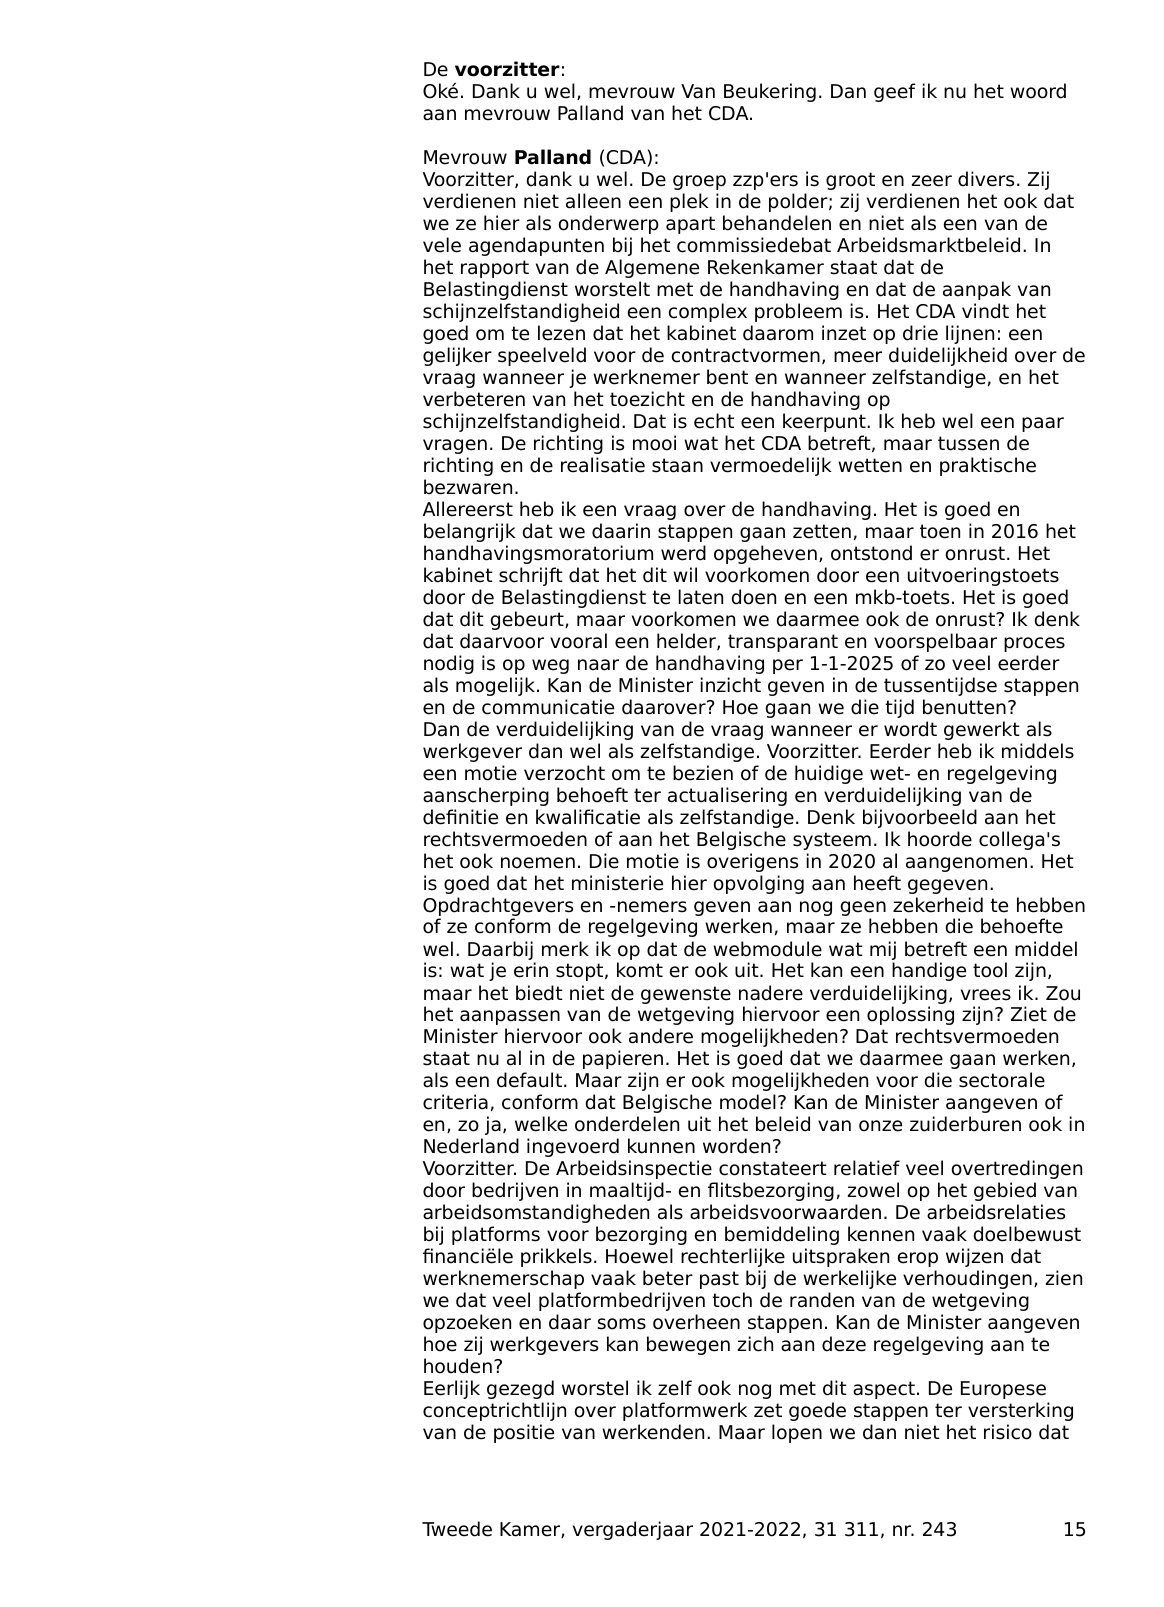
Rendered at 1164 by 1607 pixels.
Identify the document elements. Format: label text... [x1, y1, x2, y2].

text Eerlijk gezegd worstel ik zelf ook nog met dit aspect. De Europese conceptrichtlijn over platformwerk zet goede stappen ter versterking van de positie van werkenden. Maar lopen we dan niet het risico dat [422, 1378, 1087, 1444]
text Allereerst heb ik een vraag over de handhaving. Het is goed en belangrijk dat we daarin stappen gaan zetten, maar toen in 2016 het handhavingsmoratorium werd opgeheven, ontstond er onrust. Het kabinet schrijft dat het dit wil voorkomen door een uitvoeringstoets door de Belastingdienst te laten doen en een mkb-toets. Het is goed dat dit gebeurt, maar voorkomen we daarmee ook de onrust? Ik denk dat daarvoor vooral een helder, transparant en voorspelbaar proces nodig is op weg naar de handhaving per 1-1-2025 of zo veel eerder als mogelijk. Kan de Minister inzicht geven in de tussentijdse stappen en de communicatie daarover? Hoe gaan we die tijd benutten? [422, 499, 1087, 719]
text Oké. Dank u wel, mevrouw Van Beukering. Dan geef ik nu het woord aan mevrouw Palland van het CDA. [422, 81, 1087, 125]
text Voorzitter, dank u wel. De groep zzp'ers is groot en zeer divers. Zij verdienen niet alleen een plek in de polder; zij verdienen het ook dat we ze hier als onderwerp apart behandelen en niet als een van de vele agendapunten bij het commissiedebat Arbeidsmarktbeleid. In het rapport van de Algemene Rekenkamer staat dat de Belastingdienst worstelt met de handhaving en dat de aanpak van schijnzelfstandigheid een complex probleem is. Het CDA vindt het goed om te lezen dat het kabinet daarom inzet op drie lijnen: een gelijker speelveld voor de contractvormen, meer duidelijkheid over de vraag wanneer je werknemer bent en wanneer zelfstandige, en het verbeteren van het toezicht en de handhaving op schijnzelfstandigheid. Dat is echt een keerpunt. Ik heb wel een paar vragen. De richting is mooi wat het CDA betreft, maar tussen de richting en de realisatie staan vermoedelijk wetten en praktische bezwaren. [422, 169, 1087, 499]
text Mevrouw Palland (CDA): [422, 147, 1087, 169]
text Voorzitter. De Arbeidsinspectie constateert relatief veel overtredingen door bedrijven in maaltijd- en flitsbezorging, zowel op het gebied van arbeidsomstandigheden als arbeidsvoorwaarden. De arbeidsrelaties bij platforms voor bezorging en bemiddeling kennen vaak doelbewust financiële prikkels. Hoewel rechterlijke uitspraken erop wijzen dat werknemerschap vaak beter past bij de werkelijke verhoudingen, zien we dat veel platformbedrijven toch de randen van de wetgeving opzoeken en daar soms overheen stappen. Kan de Minister aangeven hoe zij werkgevers kan bewegen zich aan deze regelgeving aan te houden? [422, 1158, 1087, 1378]
text Dan de verduidelijking van de vraag wanneer er wordt gewerkt als werkgever dan wel als zelfstandige. Voorzitter. Eerder heb ik middels een motie verzocht om te bezien of de huidige wet- en regelgeving aanscherping behoeft ter actualisering en verduidelijking van de definitie en kwalificatie als zelfstandige. Denk bijvoorbeeld aan het rechtsvermoeden of aan het Belgische systeem. Ik hoorde collega's het ook noemen. Die motie is overigens in 2020 al aangenomen. Het is goed dat het ministerie hier opvolging aan heeft gegeven. Opdrachtgevers en -nemers geven aan nog geen zekerheid te hebben of ze conform de regelgeving werken, maar ze hebben die behoefte wel. Daarbij merk ik op dat de webmodule wat mij betreft een middel is: wat je erin stopt, komt er ook uit. Het kan een handige tool zijn, maar het biedt niet de gewenste nadere verduidelijking, vrees ik. Zou het aanpassen van de wetgeving hiervoor een oplossing zijn? Ziet de Minister hiervoor ook andere mogelijkheden? Dat rechtsvermoeden staat nu al in de papieren. Het is goed dat we daarmee gaan werken, als een default. Maar zijn er ook mogelijkheden voor die sectorale criteria, conform dat Belgische model? Kan de Minister aangeven of en, zo ja, welke onderdelen uit het beleid van onze zuiderburen ook in Nederland ingevoerd kunnen worden? [422, 719, 1087, 1158]
text De voorzitter: [422, 59, 1087, 81]
